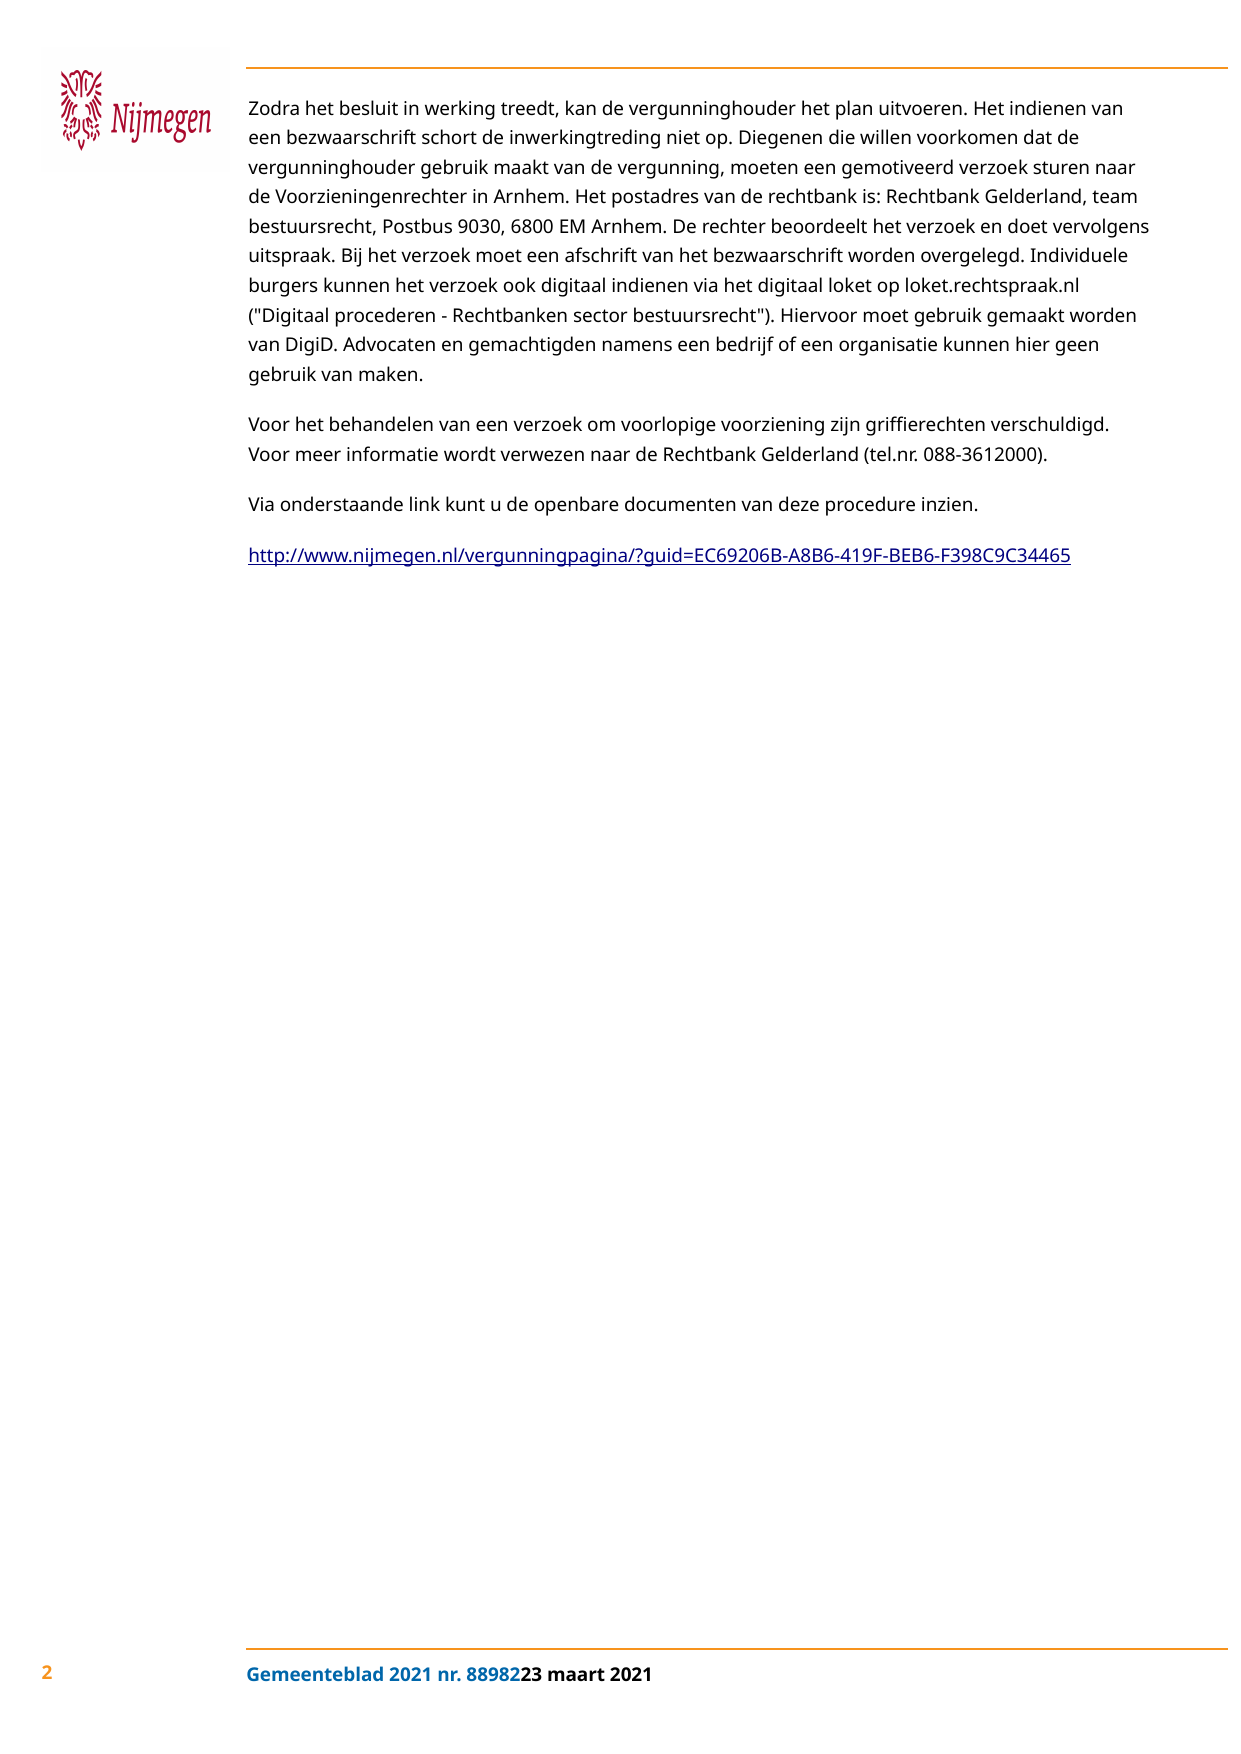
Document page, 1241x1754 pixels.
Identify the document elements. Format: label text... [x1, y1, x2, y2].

text http://www.nijmegen.nl/vergunningpagina/?guid=EC69206B-A8B6-419F-BEB6-F398C9C34465 [248, 542, 1152, 568]
text Zodra het besluit in werking treedt, kan de vergunninghouder het plan uitvoeren. Het indienen van een bezwaarschrift schort de inwerkingtreding niet op. Diegenen die willen voorkomen dat de vergunninghouder gebruik maakt van de vergunning, moeten een gemotiveerd verzoek sturen naar de Voorzieningenrechter in Arnhem. Het postadres van de rechtbank is: Rechtbank Gelderland, team bestuursrecht, Postbus 9030, 6800 EM Arnhem. De rechter beoordeelt het verzoek en doet vervolgens uitspraak. Bij het verzoek moet een afschrift van het bezwaarschrift worden overgelegd. Individuele burgers kunnen het verzoek ook digitaal indienen via het digitaal loket op loket.rechtspraak.nl ("Digitaal procederen - Rechtbanken sector bestuursrecht"). Hiervoor moet gebruik gemaakt worden van DigiD. Advocaten en gemachtigden namens een bedrijf of een organisatie kunnen hier geen gebruik van maken. [248, 95, 1152, 387]
picture [41, 47, 231, 172]
text Via onderstaande link kunt u de openbare documenten van deze procedure inzien. [248, 491, 1152, 517]
text Voor het behandelen van een verzoek om voorlopige voorziening zijn griffierechten verschuldigd. Voor meer informatie wordt verwezen naar de Rechtbank Gelderland (tel.nr. 088-3612000). [248, 411, 1152, 467]
